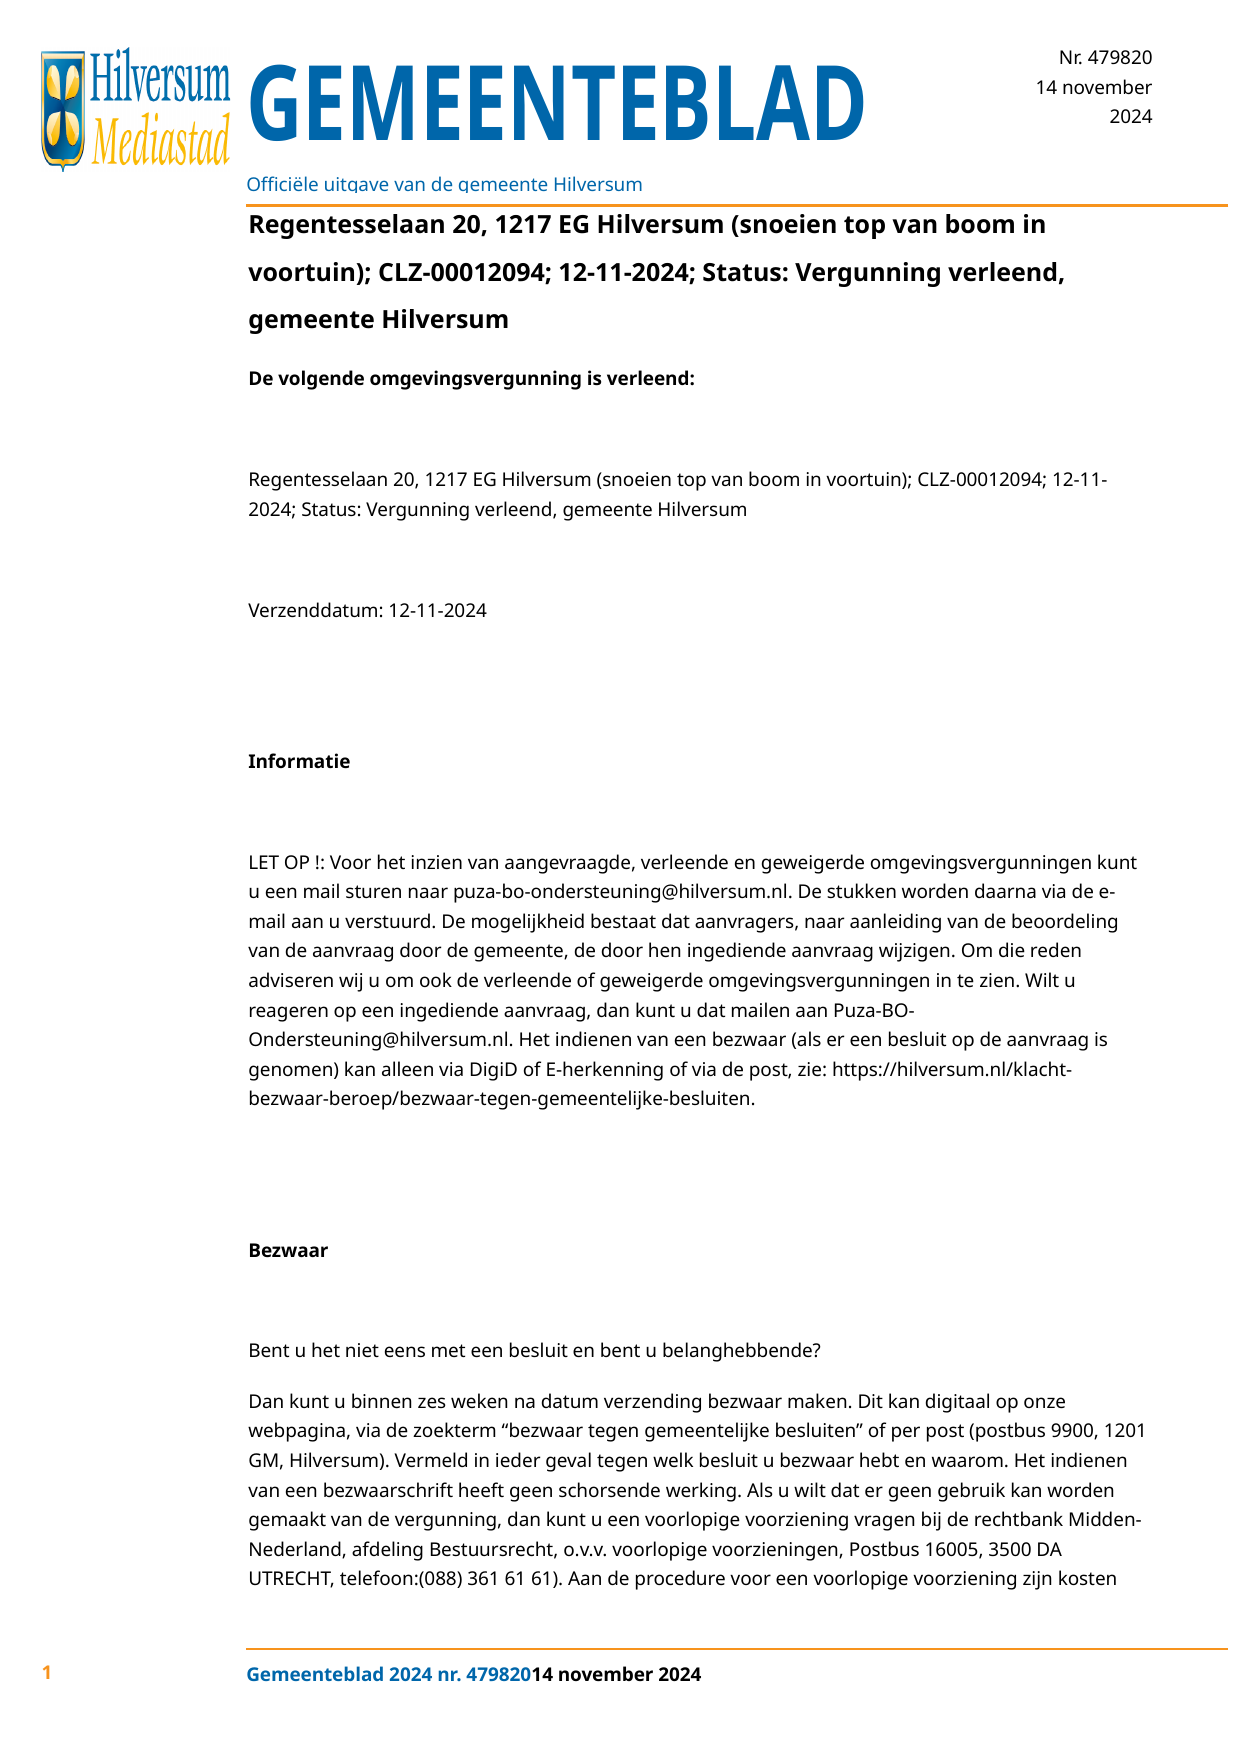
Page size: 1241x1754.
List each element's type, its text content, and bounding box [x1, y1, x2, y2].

text Verzenddatum: 12-11-2024 [248, 597, 1152, 622]
text Bent u het niet eens met een besluit en bent u belanghebbende? [248, 1338, 1152, 1363]
text Regentesselaan 20, 1217 EG Hilversum (snoeien top van boom in voortuin); CLZ-00012094; 12-11-2024; Status: Vergunning verleend, gemeente Hilversum [248, 466, 1152, 522]
picture [41, 47, 231, 172]
text Regentesselaan 20, 1217 EG Hilversum (snoeien top van boom in voortuin); CLZ-00012094; 12-11-2024; Status: Vergunning verleend, gemeente Hilversum [248, 207, 1152, 336]
text De volgende omgevingsvergunning is verleend: [248, 366, 1152, 391]
text Bezwaar [248, 1237, 1152, 1262]
text LET OP !: Voor het inzien van aangevraagde, verleende en geweigerde omgevingsvergunningen kunt u een mail sturen naar puza-bo-ondersteuning@hilversum.nl. De stukken worden daarna via de e-mail aan u verstuurd. De mogelijkheid bestaat dat aanvragers, naar aanleiding van de beoordeling van de aanvraag door de gemeente, de door hen ingediende aanvraag wijzigen. Om die reden adviseren wij u om ook de verleende of geweigerde omgevingsvergunningen in te zien. Wilt u reageren op een ingediende aanvraag, dan kunt u dat mailen aan Puza-BO-Ondersteuning@hilversum.nl. Het indienen van een bezwaar (als er een besluit op de aanvraag is genomen) kan alleen via DigiD of E-herkenning of via de post, zie: https://hilversum.nl/klacht-bezwaar-beroep/bezwaar-tegen-gemeentelijke-besluiten. [248, 849, 1152, 1111]
text Informatie [248, 748, 1152, 774]
text Dan kunt u binnen zes weken na datum verzending bezwaar maken. Dit kan digitaal op onze webpagina, via de zoekterm “bezwaar tegen gemeentelijke besluiten” of per post (postbus 9900, 1201 GM, Hilversum). Vermeld in ieder geval tegen welk besluit u bezwaar hebt en waarom. Het indienen van een bezwaarschrift heeft geen schorsende werking. Als u wilt dat er geen gebruik kan worden gemaakt van de vergunning, dan kunt u een voorlopige voorziening vragen bij de rechtbank Midden-Nederland, afdeling Bestuursrecht, o.v.v. voorlopige voorzieningen, Postbus 16005, 3500 DA UTRECHT, telefoon:(088) 361 61 61). Aan de procedure voor een voorlopige voorziening zijn kosten [248, 1388, 1152, 1591]
